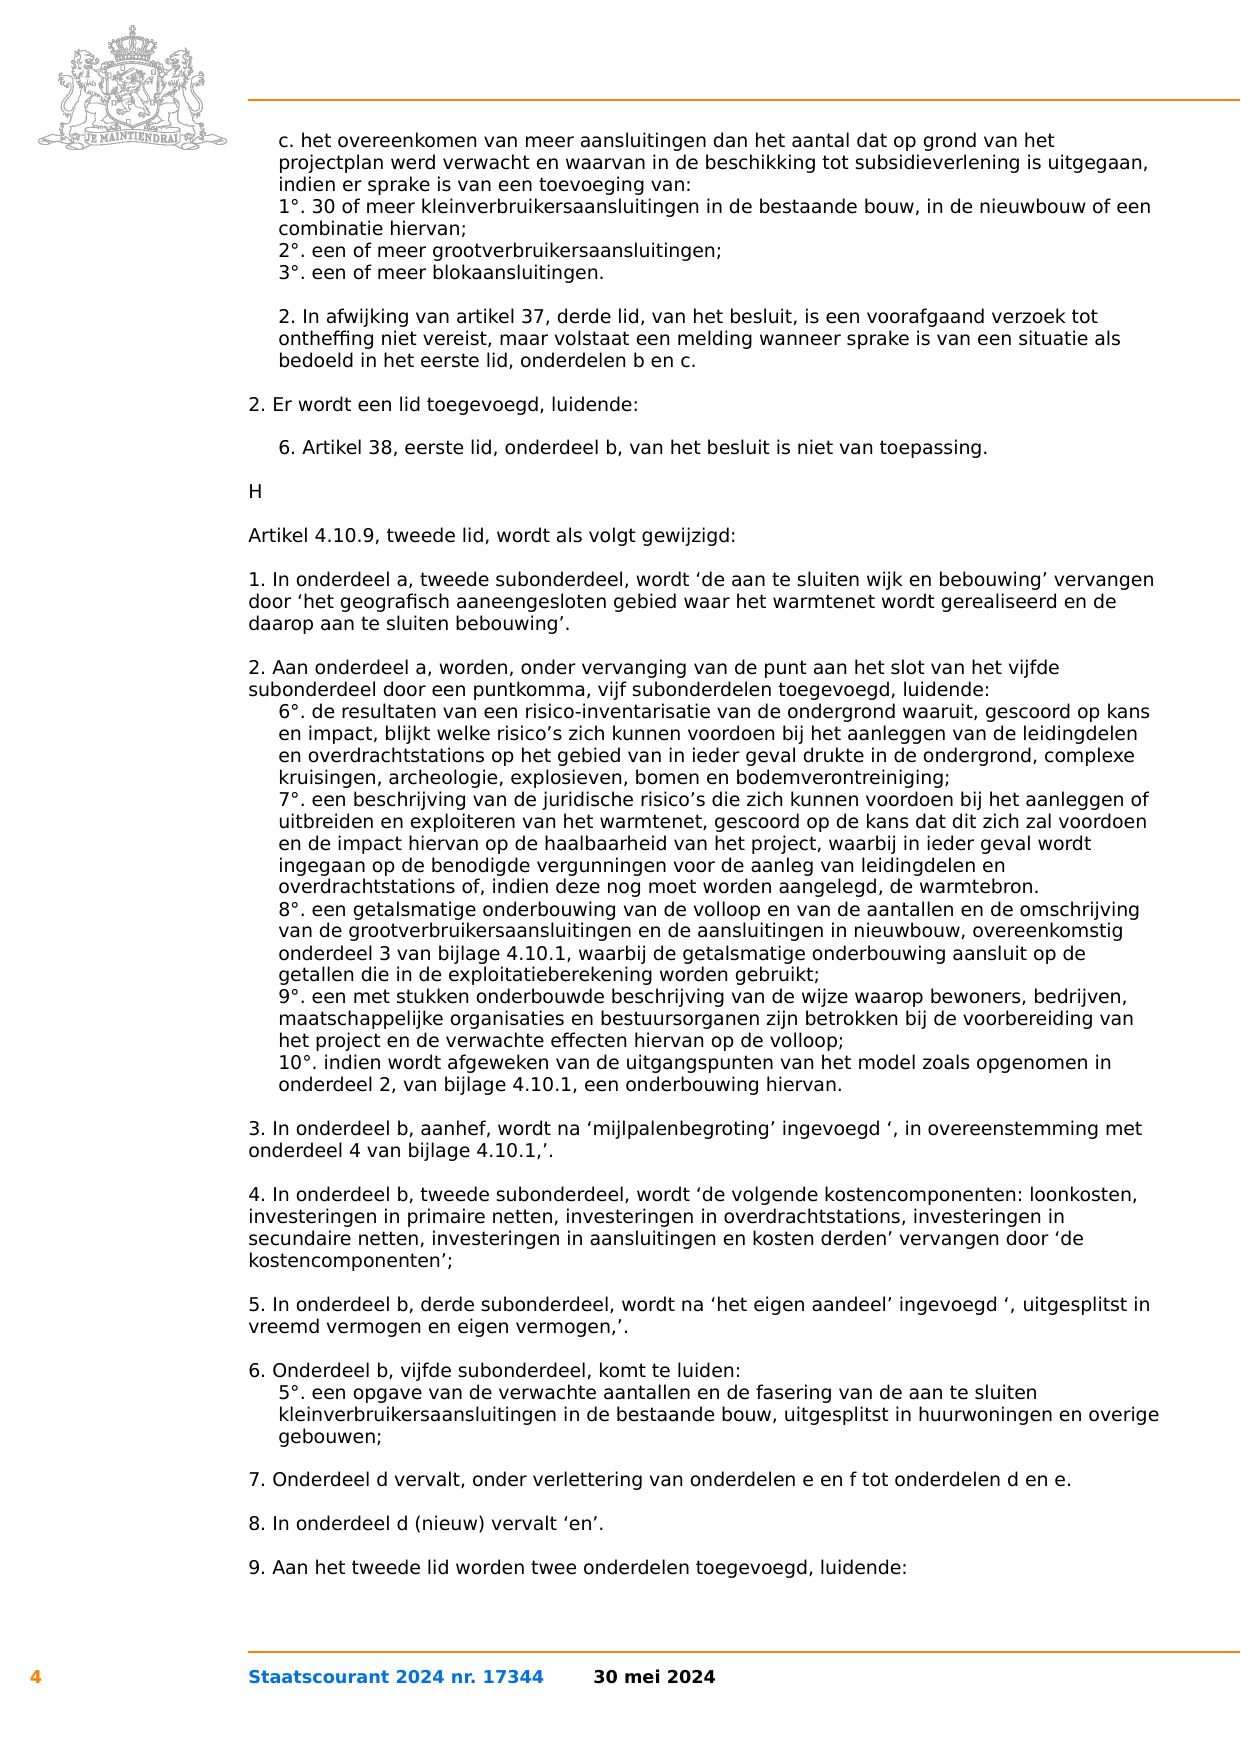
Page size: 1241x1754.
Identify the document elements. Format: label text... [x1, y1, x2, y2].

text 1. In onderdeel a, tweede subonderdeel, wordt ‘de aan te sluiten wijk en bebouwing’ vervangen door ‘het geografisch aaneengesloten gebied waar het warmtenet wordt gerealiseerd en de daarop aan te sluiten bebouwing’. [248, 569, 1163, 635]
text 2. Er wordt een lid toegevoegd, luidende: [248, 393, 1163, 415]
text 4. In onderdeel b, tweede subonderdeel, wordt ‘de volgende kostencomponenten: loonkosten, investeringen in primaire netten, investeringen in overdrachtstations, investeringen in secundaire netten, investeringen in aansluitingen en kosten derden’ vervangen door ‘de kostencomponenten’; [248, 1184, 1163, 1272]
text 9. Aan het tweede lid worden twee onderdelen toegevoegd, luidende: [248, 1557, 1163, 1579]
text 2. In afwijking van artikel 37, derde lid, van het besluit, is een voorafgaand verzoek tot ontheffing niet vereist, maar volstaat een melding wanneer sprake is van een situatie als bedoeld in het eerste lid, onderdelen b en c. [278, 306, 1163, 372]
text c. het overeenkomen van meer aansluitingen dan het aantal dat op grond van het projectplan werd verwacht en waarvan in de beschikking tot subsidieverlening is uitgegaan, indien er sprake is van een toevoeging van: [278, 130, 1163, 196]
text 6. Artikel 38, eerste lid, onderdeel b, van het besluit is niet van toepassing. [278, 437, 1163, 459]
text 1°. 30 of meer kleinverbruikersaansluitingen in de bestaande bouw, in de nieuwbouw of een combinatie hiervan; [278, 196, 1163, 240]
text 3°. een of meer blokaansluitingen. [278, 262, 1163, 284]
picture [38, 25, 227, 150]
text 5. In onderdeel b, derde subonderdeel, wordt na ‘het eigen aandeel’ ingevoegd ‘, uitgesplitst in vreemd vermogen en eigen vermogen,’. [248, 1294, 1163, 1338]
text Artikel 4.10.9, tweede lid, wordt als volgt gewijzigd: [248, 525, 1163, 547]
text 3. In onderdeel b, aanhef, wordt na ‘mijlpalenbegroting’ ingevoegd ‘, in overeenstemming met onderdeel 4 van bijlage 4.10.1,’. [248, 1118, 1163, 1162]
text 5°. een opgave van de verwachte aantallen en de fasering van de aan te sluiten kleinverbruikersaansluitingen in de bestaande bouw, uitgesplitst in huurwoningen en overige gebouwen; [278, 1382, 1163, 1447]
text 8. In onderdeel d (nieuw) vervalt ‘en’. [248, 1513, 1163, 1535]
text 6. Onderdeel b, vijfde subonderdeel, komt te luiden: [248, 1359, 1163, 1382]
text 2. Aan onderdeel a, worden, onder vervanging van de punt aan het slot van het vijfde subonderdeel door een puntkomma, vijf subonderdelen toegevoegd, luidende: [248, 657, 1163, 701]
text 6°. de resultaten van een risico-inventarisatie van de ondergrond waaruit, gescoord op kans en impact, blijkt welke risico’s zich kunnen voordoen bij het aanleggen van de leidingdelen en overdrachtstations op het gebied van in ieder geval drukte in de ondergrond, complexe kruisingen, archeologie, explosieven, bomen en bodemverontreiniging; [278, 701, 1163, 788]
text 10°. indien wordt afgeweken van de uitgangspunten van het model zoals opgenomen in onderdeel 2, van bijlage 4.10.1, een onderbouwing hiervan. [278, 1052, 1163, 1096]
text 9°. een met stukken onderbouwde beschrijving van de wijze waarop bewoners, bedrijven, maatschappelijke organisaties en bestuursorganen zijn betrokken bij de voorbereiding van het project en de verwachte effecten hiervan op de volloop; [278, 986, 1163, 1052]
text H [248, 481, 1163, 503]
text 8°. een getalsmatige onderbouwing van de volloop en van de aantallen en de omschrijving van de grootverbruikersaansluitingen en de aansluitingen in nieuwbouw, overeenkomstig onderdeel 3 van bijlage 4.10.1, waarbij de getalsmatige onderbouwing aansluit op de getallen die in de exploitatieberekening worden gebruikt; [278, 898, 1163, 986]
text 2°. een of meer grootverbruikersaansluitingen; [278, 240, 1163, 262]
text 7. Onderdeel d vervalt, onder verlettering van onderdelen e en f tot onderdelen d en e. [248, 1469, 1163, 1491]
text 7°. een beschrijving van de juridische risico’s die zich kunnen voordoen bij het aanleggen of uitbreiden en exploiteren van het warmtenet, gescoord op de kans dat dit zich zal voordoen en de impact hiervan op de haalbaarheid van het project, waarbij in ieder geval wordt ingegaan op de benodigde vergunningen voor de aanleg van leidingdelen en overdrachtstations of, indien deze nog moet worden aangelegd, de warmtebron. [278, 788, 1163, 898]
